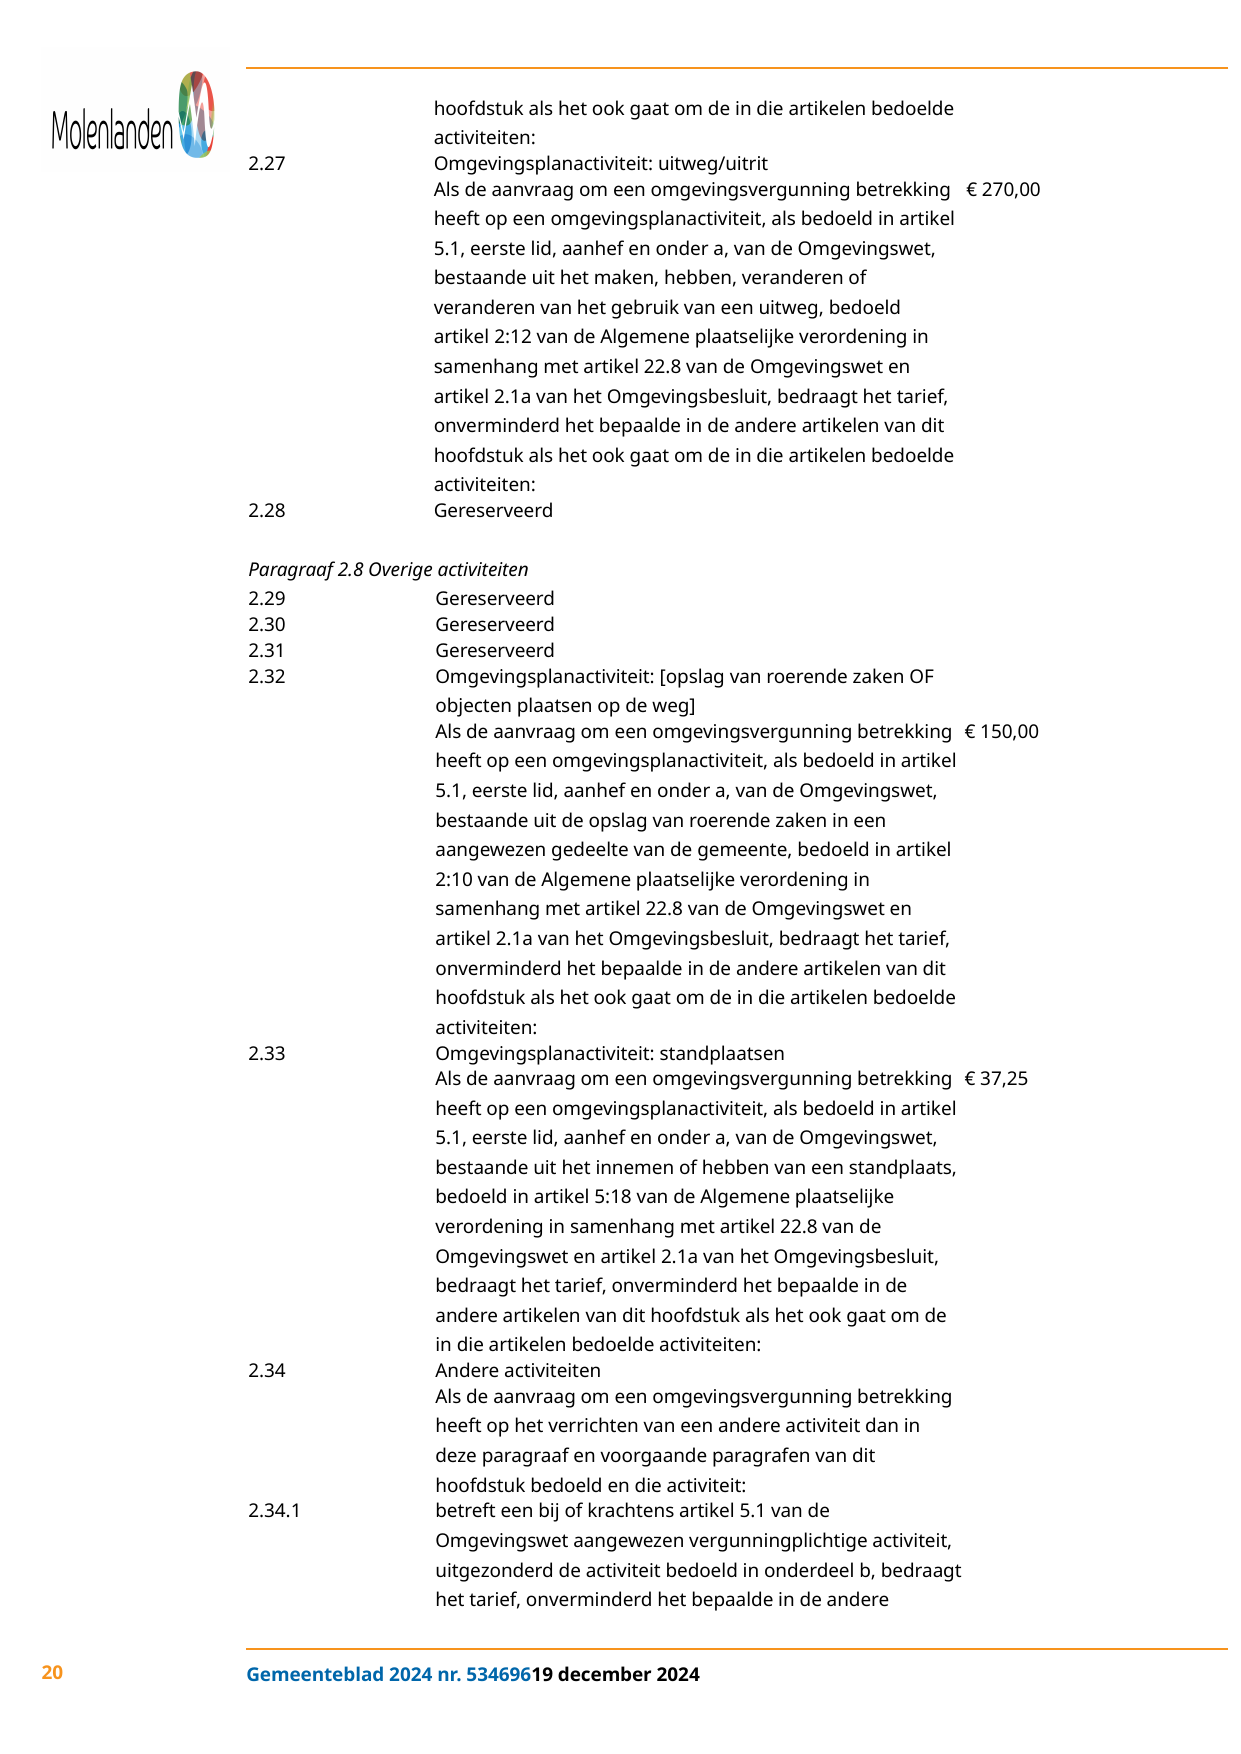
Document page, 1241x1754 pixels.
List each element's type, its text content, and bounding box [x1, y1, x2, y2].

table_cell [966, 95, 1152, 150]
text Paragraaf 2.8 Overige activiteiten [248, 556, 1152, 582]
table_cell € 270,00 [966, 176, 1152, 497]
table_cell 2.33 [248, 1040, 435, 1065]
table_header [964, 586, 1152, 611]
table_cell [964, 1358, 1152, 1383]
table_cell 2.32 [248, 663, 435, 718]
table_cell Als de aanvraag om een omgevingsvergunning betrekking heeft op een omgevingsplanactiviteit, als bedoeld in artikel 5.1, eerste lid, aanhef en onder a, van de Omgevingswet, bestaande uit het innemen of hebben van een standplaats, bedoeld in artikel 5:18 van de Algemene plaatselijke verordening in samenhang met artikel 22.8 van de Omgevingswet en artikel 2.1a van het Omgevingsbesluit, bedraagt het tarief, onverminderd het bepaalde in de andere artikelen van dit hoofdstuk als het ook gaat om de in die artikelen bedoelde activiteiten: [435, 1065, 964, 1357]
table_cell Omgevingsplanactiviteit: uitweg/uitrit [434, 150, 966, 176]
picture [41, 47, 231, 172]
table_cell Als de aanvraag om een omgevingsvergunning betrekking heeft op een omgevingsplanactiviteit, als bedoeld in artikel 5.1, eerste lid, aanhef en onder a, van de Omgevingswet, bestaande uit de opslag van roerende zaken in een aangewezen gedeelte van de gemeente, bedoeld in artikel 2:10 van de Algemene plaatselijke verordening in samenhang met artikel 22.8 van de Omgevingswet en artikel 2.1a van het Omgevingsbesluit, bedraagt het tarief, onverminderd het bepaalde in de andere artikelen van dit hoofdstuk als het ook gaat om de in die artikelen bedoelde activiteiten: [435, 718, 964, 1040]
table_cell Gereserveerd [434, 498, 966, 523]
table_cell [964, 1040, 1152, 1065]
table_cell Als de aanvraag om een omgevingsvergunning betrekking heeft op het verrichten van een andere activiteit dan in deze paragraaf en voorgaande paragrafen van dit hoofdstuk bedoeld en die activiteit: [435, 1383, 964, 1498]
table_cell [964, 637, 1152, 663]
table_cell Gereserveerd [435, 637, 964, 663]
table_cell [966, 150, 1152, 176]
table_cell [966, 498, 1152, 523]
table_cell 2.27 [248, 150, 433, 176]
table_cell 2.31 [248, 637, 435, 663]
table_cell 2.34.1 [248, 1498, 435, 1612]
table_cell 2.30 [248, 611, 435, 637]
table_cell Als de aanvraag om een omgevingsvergunning betrekking heeft op een omgevingsplanactiviteit, als bedoeld in artikel 5.1, eerste lid, aanhef en onder a, van de Omgevingswet, bestaande uit het maken, hebben, veranderen of veranderen van het gebruik van een uitweg, bedoeld artikel 2:12 van de Algemene plaatselijke verordening in samenhang met artikel 22.8 van de Omgevingswet en artikel 2.1a van het Omgevingsbesluit, bedraagt het tarief, onverminderd het bepaalde in de andere artikelen van dit hoofdstuk als het ook gaat om de in die artikelen bedoelde activiteiten: [434, 176, 966, 497]
table_cell betreft een bij of krachtens artikel 5.1 van de Omgevingswet aangewezen vergunningplichtige activiteit, uitgezonderd de activiteit bedoeld in onderdeel b, bedraagt het tarief, onverminderd het bepaalde in de andere [435, 1498, 964, 1612]
table_cell [248, 1383, 435, 1498]
table_cell hoofdstuk als het ook gaat om de in die artikelen bedoelde activiteiten: [434, 95, 966, 150]
table_cell [964, 611, 1152, 637]
table_header 2.29 [248, 586, 435, 611]
table_cell [964, 1498, 1152, 1612]
table_cell 2.28 [248, 498, 433, 523]
table_cell € 37,25 [964, 1065, 1152, 1357]
table_cell [964, 663, 1152, 718]
table_cell Omgevingsplanactiviteit: standplaatsen [435, 1040, 964, 1065]
table_cell Omgevingsplanactiviteit: [opslag van roerende zaken OF objecten plaatsen op de weg] [435, 663, 964, 718]
table_cell [248, 176, 433, 497]
table_cell 2.34 [248, 1358, 435, 1383]
table_cell Andere activiteiten [435, 1358, 964, 1383]
table_cell [248, 718, 435, 1040]
table_cell [964, 1383, 1152, 1498]
table_cell [248, 1065, 435, 1357]
table_cell Gereserveerd [435, 611, 964, 637]
table_cell € 150,00 [964, 718, 1152, 1040]
table_header Gereserveerd [435, 586, 964, 611]
table_cell [248, 95, 433, 150]
